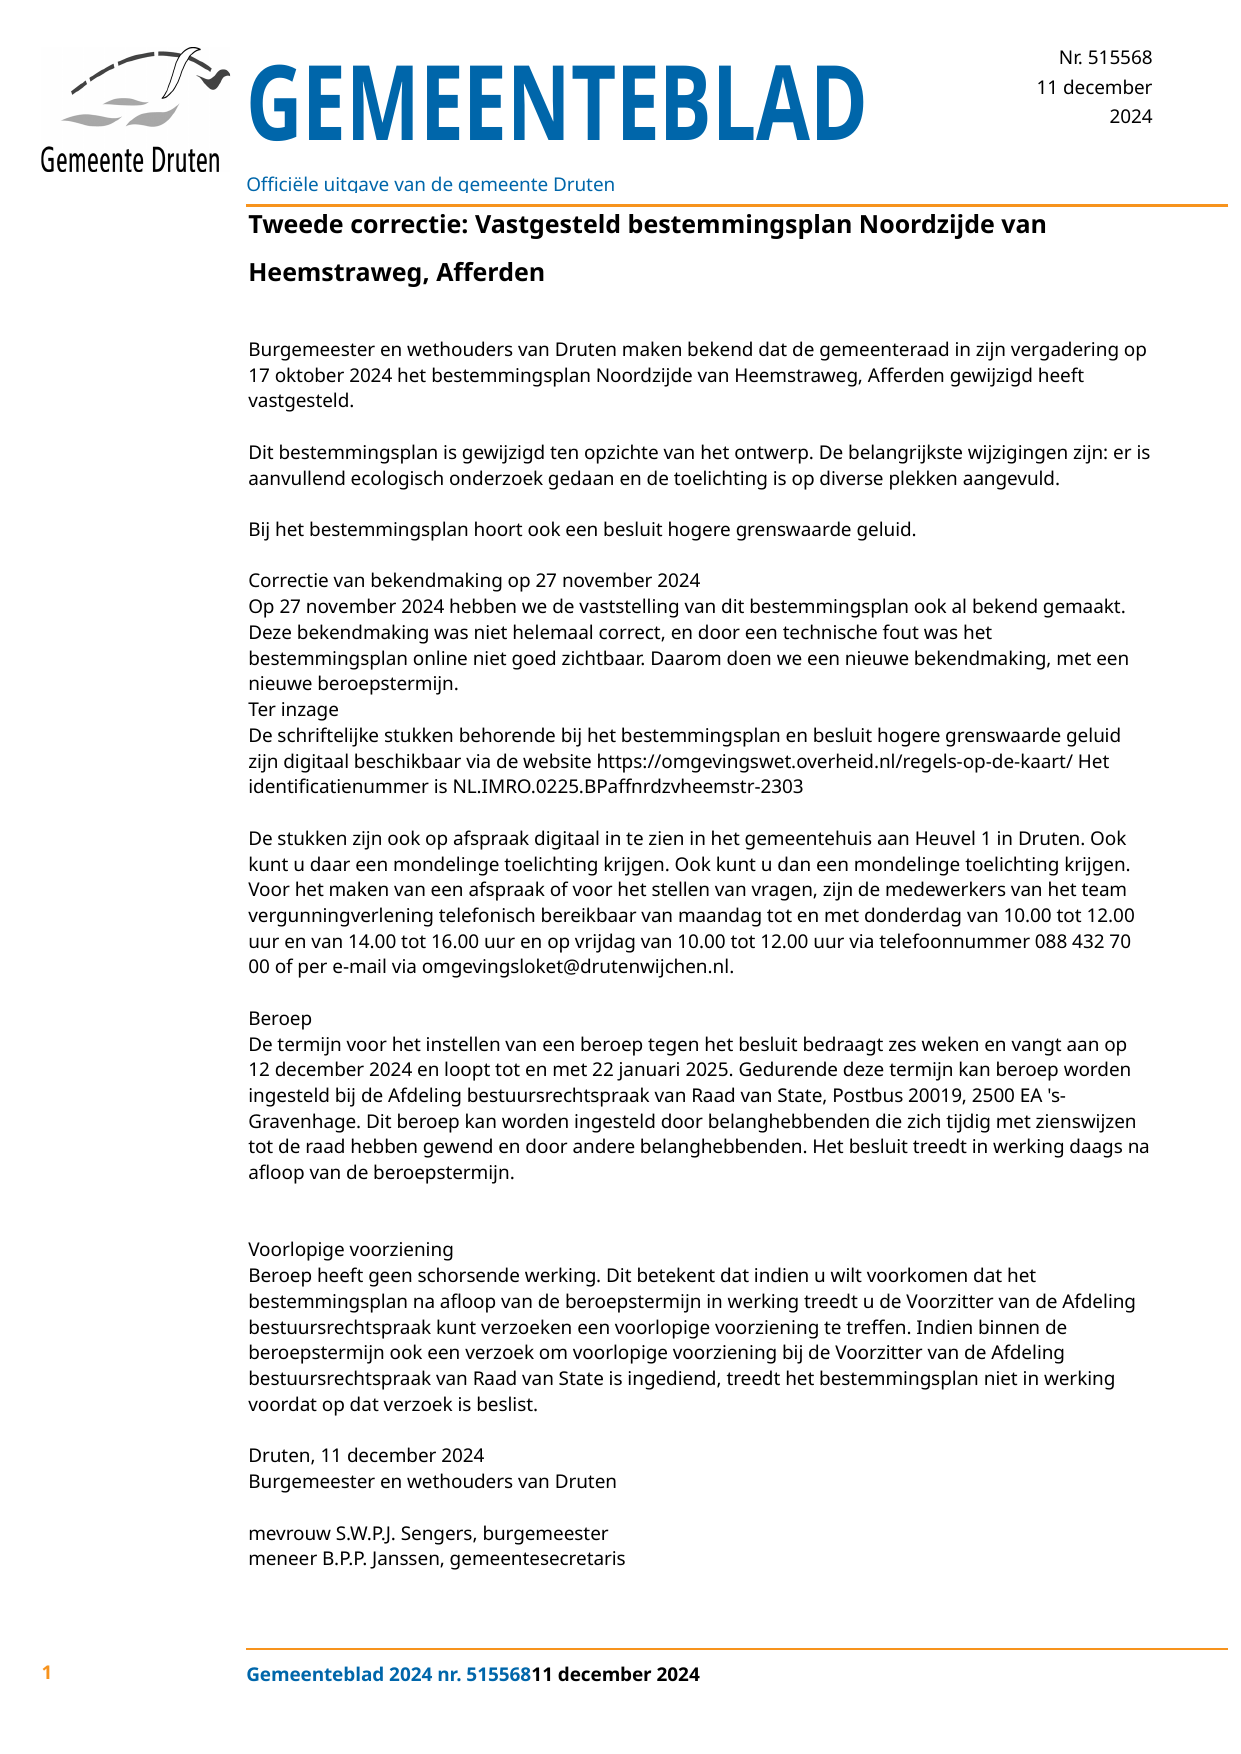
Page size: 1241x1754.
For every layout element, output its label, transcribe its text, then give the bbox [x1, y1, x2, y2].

text Voorlopige voorziening [248, 1237, 1152, 1262]
text Dit bestemmingsplan is gewijzigd ten opzichte van het ontwerp. De belangrijkste wijzigingen zijn: er is aanvullend ecologisch onderzoek gedaan en de toelichting is op diverse plekken aangevuld. [248, 439, 1152, 491]
text Correctie van bekendmaking op 27 november 2024 [248, 568, 1152, 593]
text Tweede correctie: Vastgesteld bestemmingsplan Noordzijde van Heemstraweg, Afferden [248, 207, 1152, 288]
text De termijn voor het instellen van een beroep tegen het besluit bedraagt zes weken en vangt aan op 12 december 2024 en loopt tot en met 22 januari 2025. Gedurende deze termijn kan beroep worden ingesteld bij de Afdeling bestuursrechtspraak van Raad van State, Postbus 20019, 2500 EA 's-Gravenhage. Dit beroep kan worden ingesteld door belanghebbenden die zich tijdig met zienswijzen tot de raad hebben gewend en door andere belanghebbenden. Het besluit treedt in werking daags na afloop van de beroepstermijn. [248, 1031, 1152, 1185]
text Burgemeester en wethouders van Druten maken bekend dat de gemeenteraad in zijn vergadering op 17 oktober 2024 het bestemmingsplan Noordzijde van Heemstraweg, Afferden gewijzigd heeft vastgesteld. [248, 336, 1152, 413]
text Beroep heeft geen schorsende werking. Dit betekent dat indien u wilt voorkomen dat het bestemmingsplan na afloop van de beroepstermijn in werking treedt u de Voorzitter van de Afdeling bestuursrechtspraak kunt verzoeken een voorlopige voorziening te treffen. Indien binnen de beroepstermijn ook een verzoek om voorlopige voorziening bij de Voorzitter van de Afdeling bestuursrechtspraak van Raad van State is ingediend, treedt het bestemmingsplan niet in werking voordat op dat verzoek is beslist. [248, 1262, 1152, 1417]
text Druten, 11 december 2024 [248, 1442, 1152, 1468]
text Beroep [248, 1005, 1152, 1031]
picture [41, 47, 231, 172]
text De schriftelijke stukken behorende bij het bestemmingsplan en besluit hogere grenswaarde geluid zijn digitaal beschikbaar via de website https://omgevingswet.overheid.nl/regels-op-de-kaart/ Het identificatienummer is NL.IMRO.0225.BPaffnrdzvheemstr-2303 [248, 722, 1152, 799]
text Bij het bestemmingsplan hoort ook een besluit hogere grenswaarde geluid. [248, 516, 1152, 542]
text Op 27 november 2024 hebben we de vaststelling van dit bestemmingsplan ook al bekend gemaakt. Deze bekendmaking was niet helemaal correct, en door een technische fout was het bestemmingsplan online niet goed zichtbaar. Daarom doen we een nieuwe bekendmaking, met een nieuwe beroepstermijn. [248, 593, 1152, 696]
text Burgemeester en wethouders van Druten [248, 1468, 1152, 1494]
text De stukken zijn ook op afspraak digitaal in te zien in het gemeentehuis aan Heuvel 1 in Druten. Ook kunt u daar een mondelinge toelichting krijgen. Ook kunt u dan een mondelinge toelichting krijgen. Voor het maken van een afspraak of voor het stellen van vragen, zijn de medewerkers van het team vergunningverlening telefonisch bereikbaar van maandag tot en met donderdag van 10.00 tot 12.00 uur en van 14.00 tot 16.00 uur en op vrijdag van 10.00 tot 12.00 uur via telefoonnummer 088 432 70 00 of per e-mail via omgevingsloket@drutenwijchen.nl. [248, 825, 1152, 979]
text Ter inzage [248, 696, 1152, 722]
text mevrouw S.W.P.J. Sengers, burgemeester [248, 1520, 1152, 1545]
text meneer B.P.P. Janssen, gemeentesecretaris [248, 1545, 1152, 1571]
